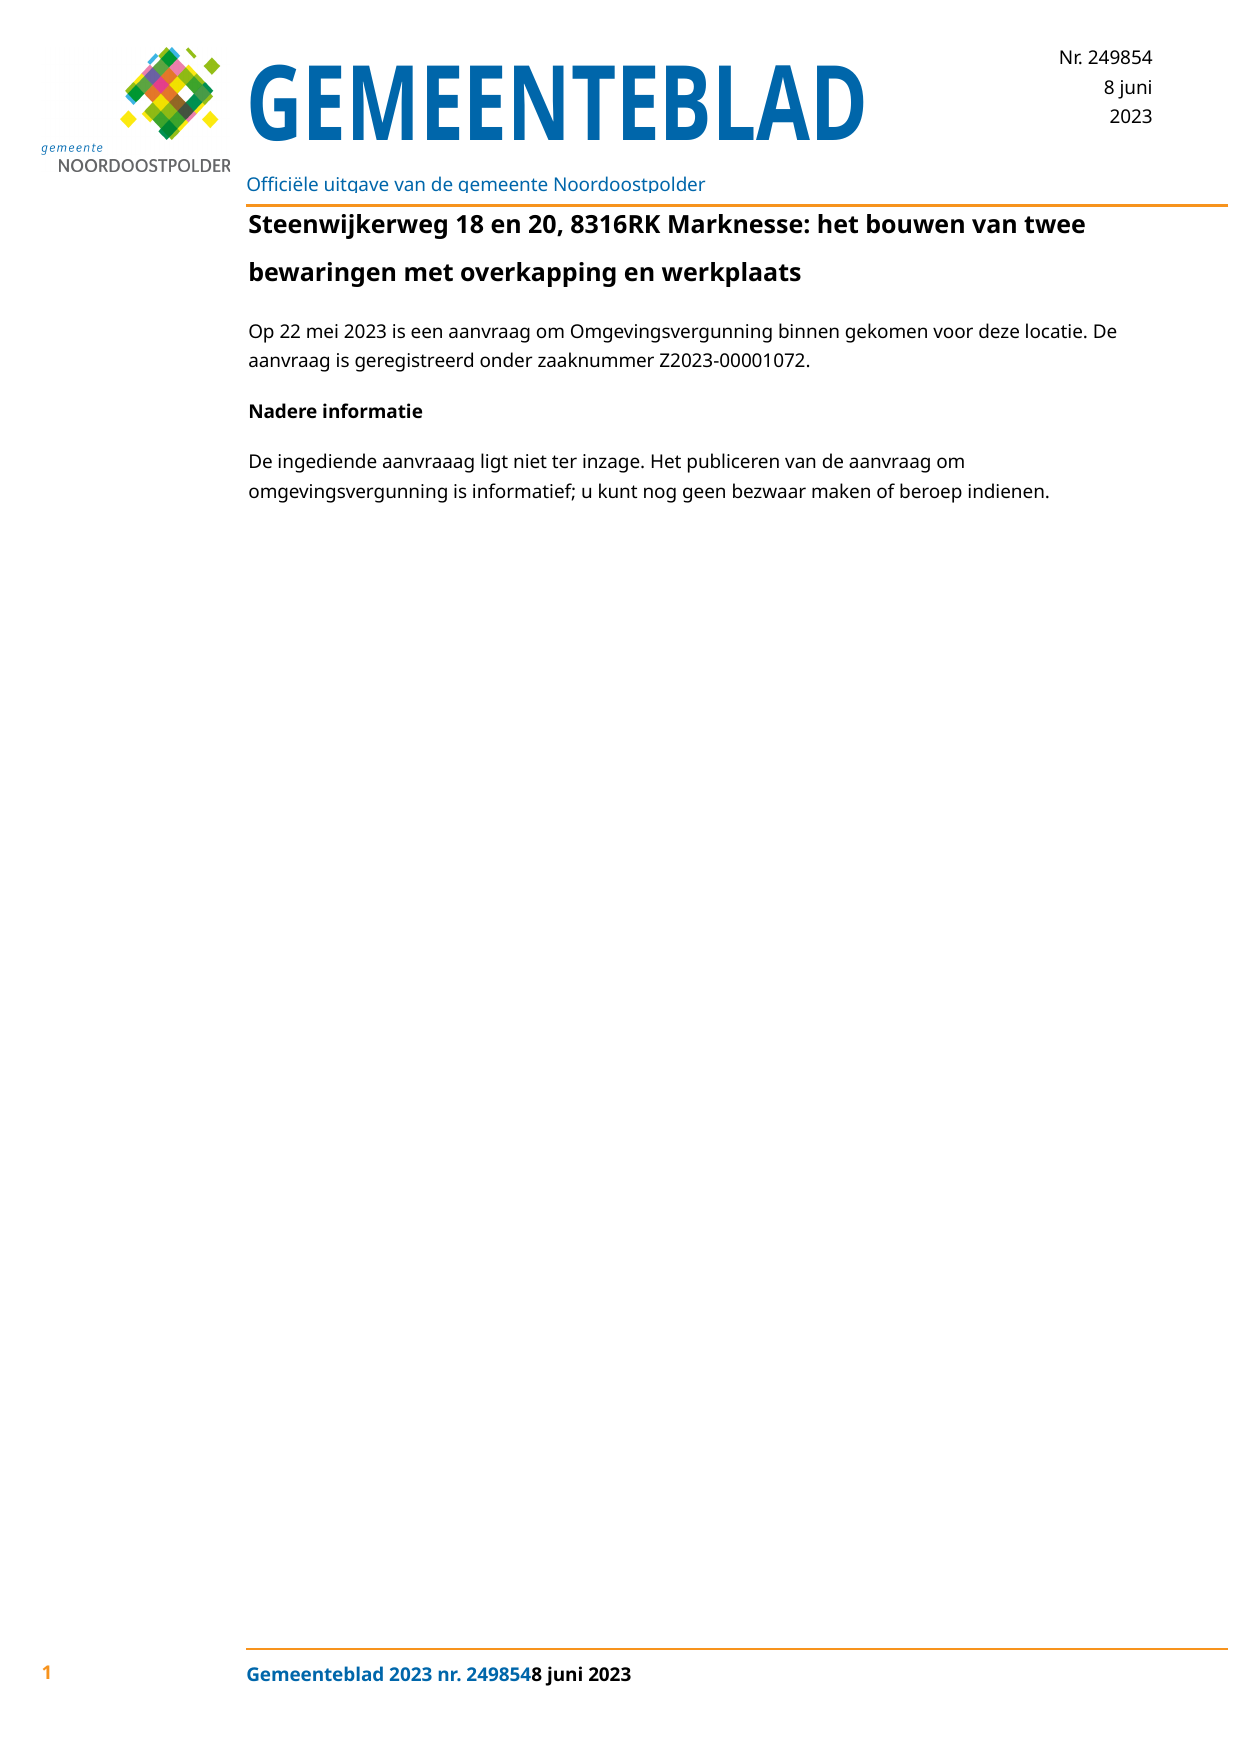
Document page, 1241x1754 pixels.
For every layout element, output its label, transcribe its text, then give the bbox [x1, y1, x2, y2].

picture [41, 47, 231, 172]
text De ingediende aanvraaag ligt niet ter inzage. Het publiceren van de aanvraag om omgevingsvergunning is informatief; u kunt nog geen bezwaar maken of beroep indienen. [248, 448, 1152, 504]
text Nadere informatie [248, 398, 1152, 424]
text Op 22 mei 2023 is een aanvraag om Omgevingsvergunning binnen gekomen voor deze locatie. De aanvraag is geregistreerd onder zaaknummer Z2023-00001072. [248, 318, 1152, 373]
text Steenwijkerweg 18 en 20, 8316RK Marknesse: het bouwen van twee bewaringen met overkapping en werkplaats [248, 207, 1152, 288]
